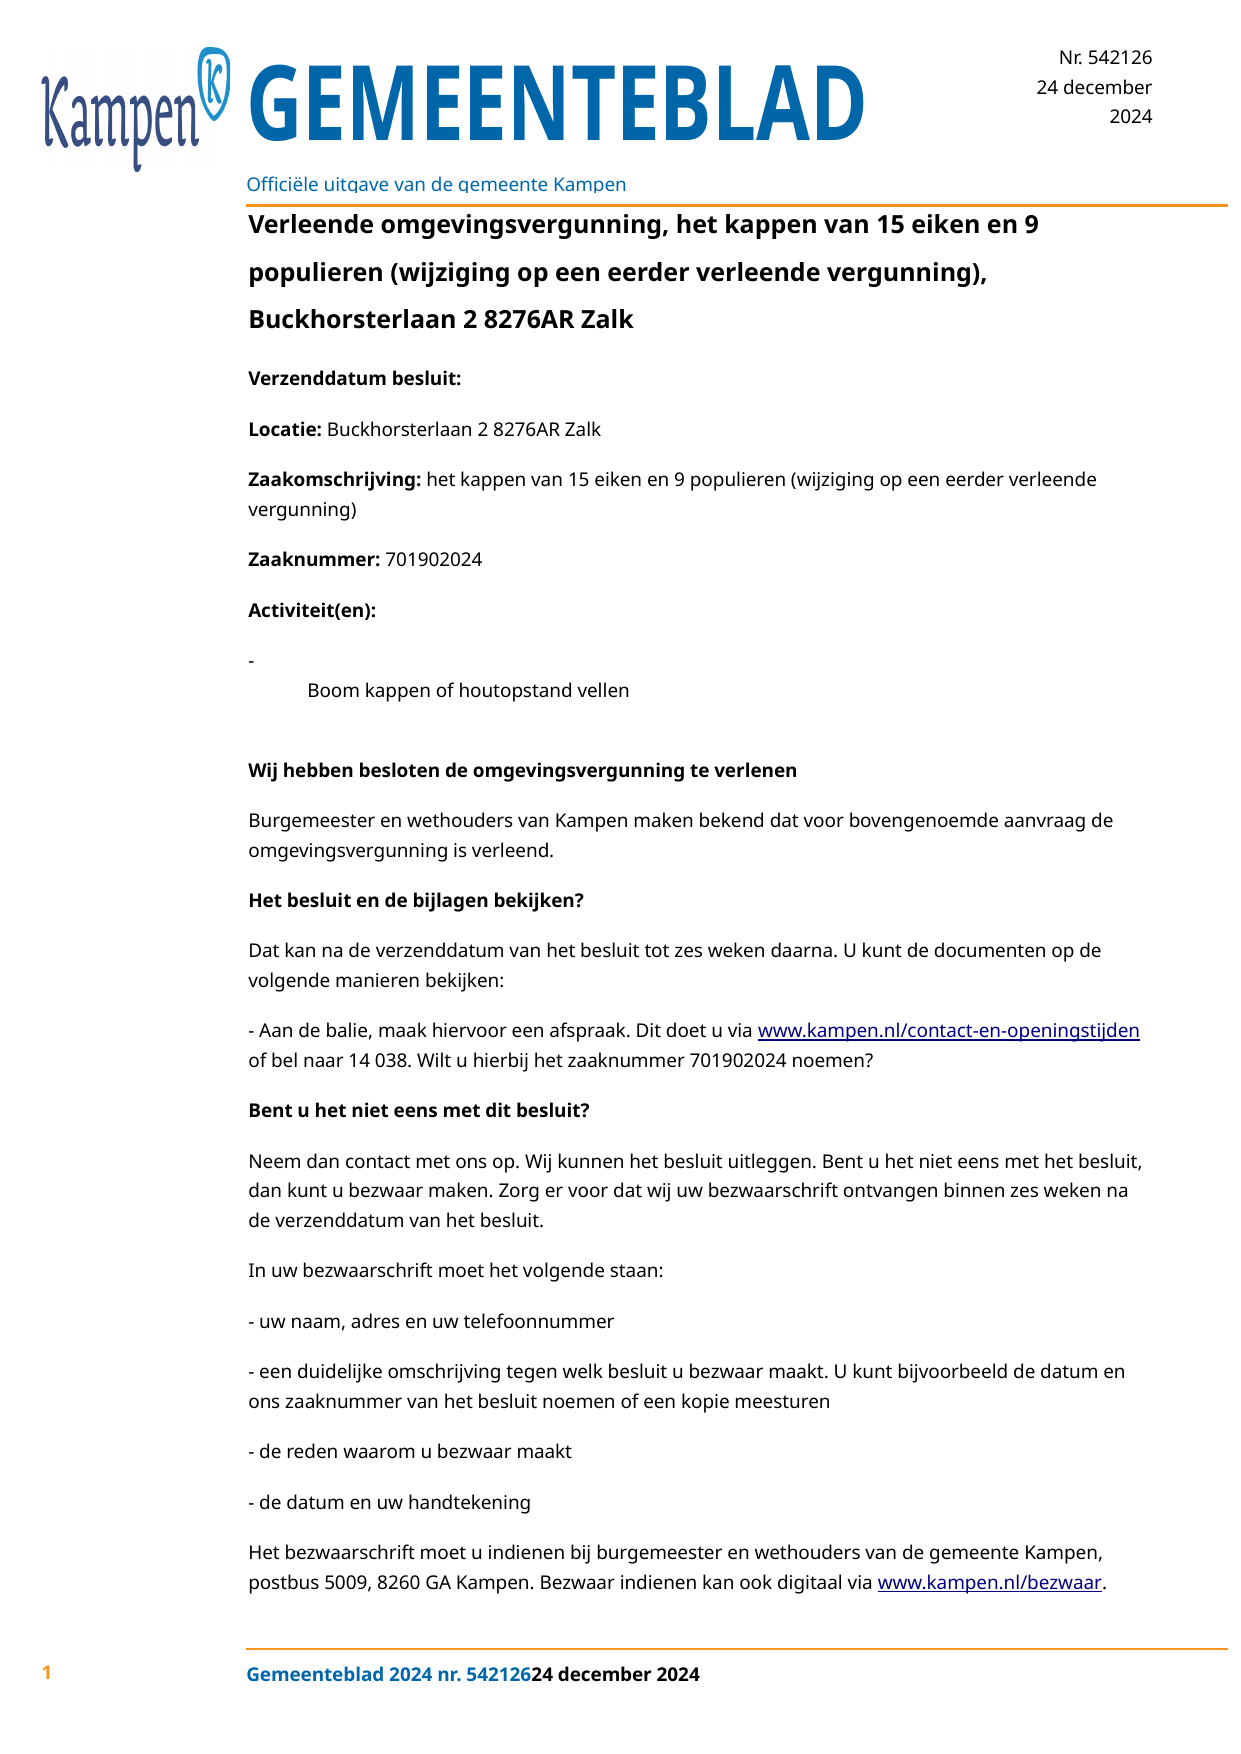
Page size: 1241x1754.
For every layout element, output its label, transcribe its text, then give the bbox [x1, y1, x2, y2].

text Bent u het niet eens met dit besluit? [248, 1098, 1152, 1123]
text - de reden waarom u bezwaar maakt [248, 1438, 1152, 1464]
text - de datum en uw handtekening [248, 1489, 1152, 1514]
text Zaakomschrijving: het kappen van 15 eiken en 9 populieren (wijziging op een eerder verleende vergunning) [248, 466, 1152, 522]
text Het besluit en de bijlagen bekijken? [248, 887, 1152, 913]
text - uw naam, adres en uw telefoonnummer [248, 1308, 1152, 1334]
text Wij hebben besloten de omgevingsvergunning te verlenen [248, 757, 1152, 782]
text In uw bezwaarschrift moet het volgende staan: [248, 1258, 1152, 1283]
text Zaaknummer: 701902024 [248, 546, 1152, 572]
text Dat kan na de verzenddatum van het besluit tot zes weken daarna. U kunt de documenten op de volgende manieren bekijken: [248, 938, 1152, 993]
text Locatie: Buckhorsterlaan 2 8276AR Zalk [248, 416, 1152, 442]
list Boom kappen of houtopstand vellen [248, 677, 1152, 702]
text - Aan de balie, maak hiervoor een afspraak. Dit doet u via www.kampen.nl/contact-en-openingstijden of bel naar 14 038. Wilt u hierbij het zaaknummer 701902024 noemen? [248, 1018, 1152, 1073]
text Burgemeester en wethouders van Kampen maken bekend dat voor bovengenoemde aanvraag de omgevingsvergunning is verleend. [248, 807, 1152, 862]
text Het bezwaarschrift moet u indienen bij burgemeester en wethouders van de gemeente Kampen, postbus 5009, 8260 GA Kampen. Bezwaar indienen kan ook digitaal via www.kampen.nl/bezwaar. [248, 1539, 1152, 1594]
text - een duidelijke omschrijving tegen welk besluit u bezwaar maakt. U kunt bijvoorbeeld de datum en ons zaaknummer van het besluit noemen of een kopie meesturen [248, 1358, 1152, 1414]
text Activiteit(en): [248, 597, 1152, 622]
text Neem dan contact met ons op. Wij kunnen het besluit uitleggen. Bent u het niet eens met het besluit, dan kunt u bezwaar maken. Zorg er voor dat wij uw bezwaarschrift ontvangen binnen zes weken na de verzenddatum van het besluit. [248, 1148, 1152, 1233]
text Verleende omgevingsvergunning, het kappen van 15 eiken en 9 populieren (wijziging op een eerder verleende vergunning), Buckhorsterlaan 2 8276AR Zalk [248, 207, 1152, 336]
picture [41, 47, 231, 172]
text Verzenddatum besluit: [248, 366, 1152, 391]
